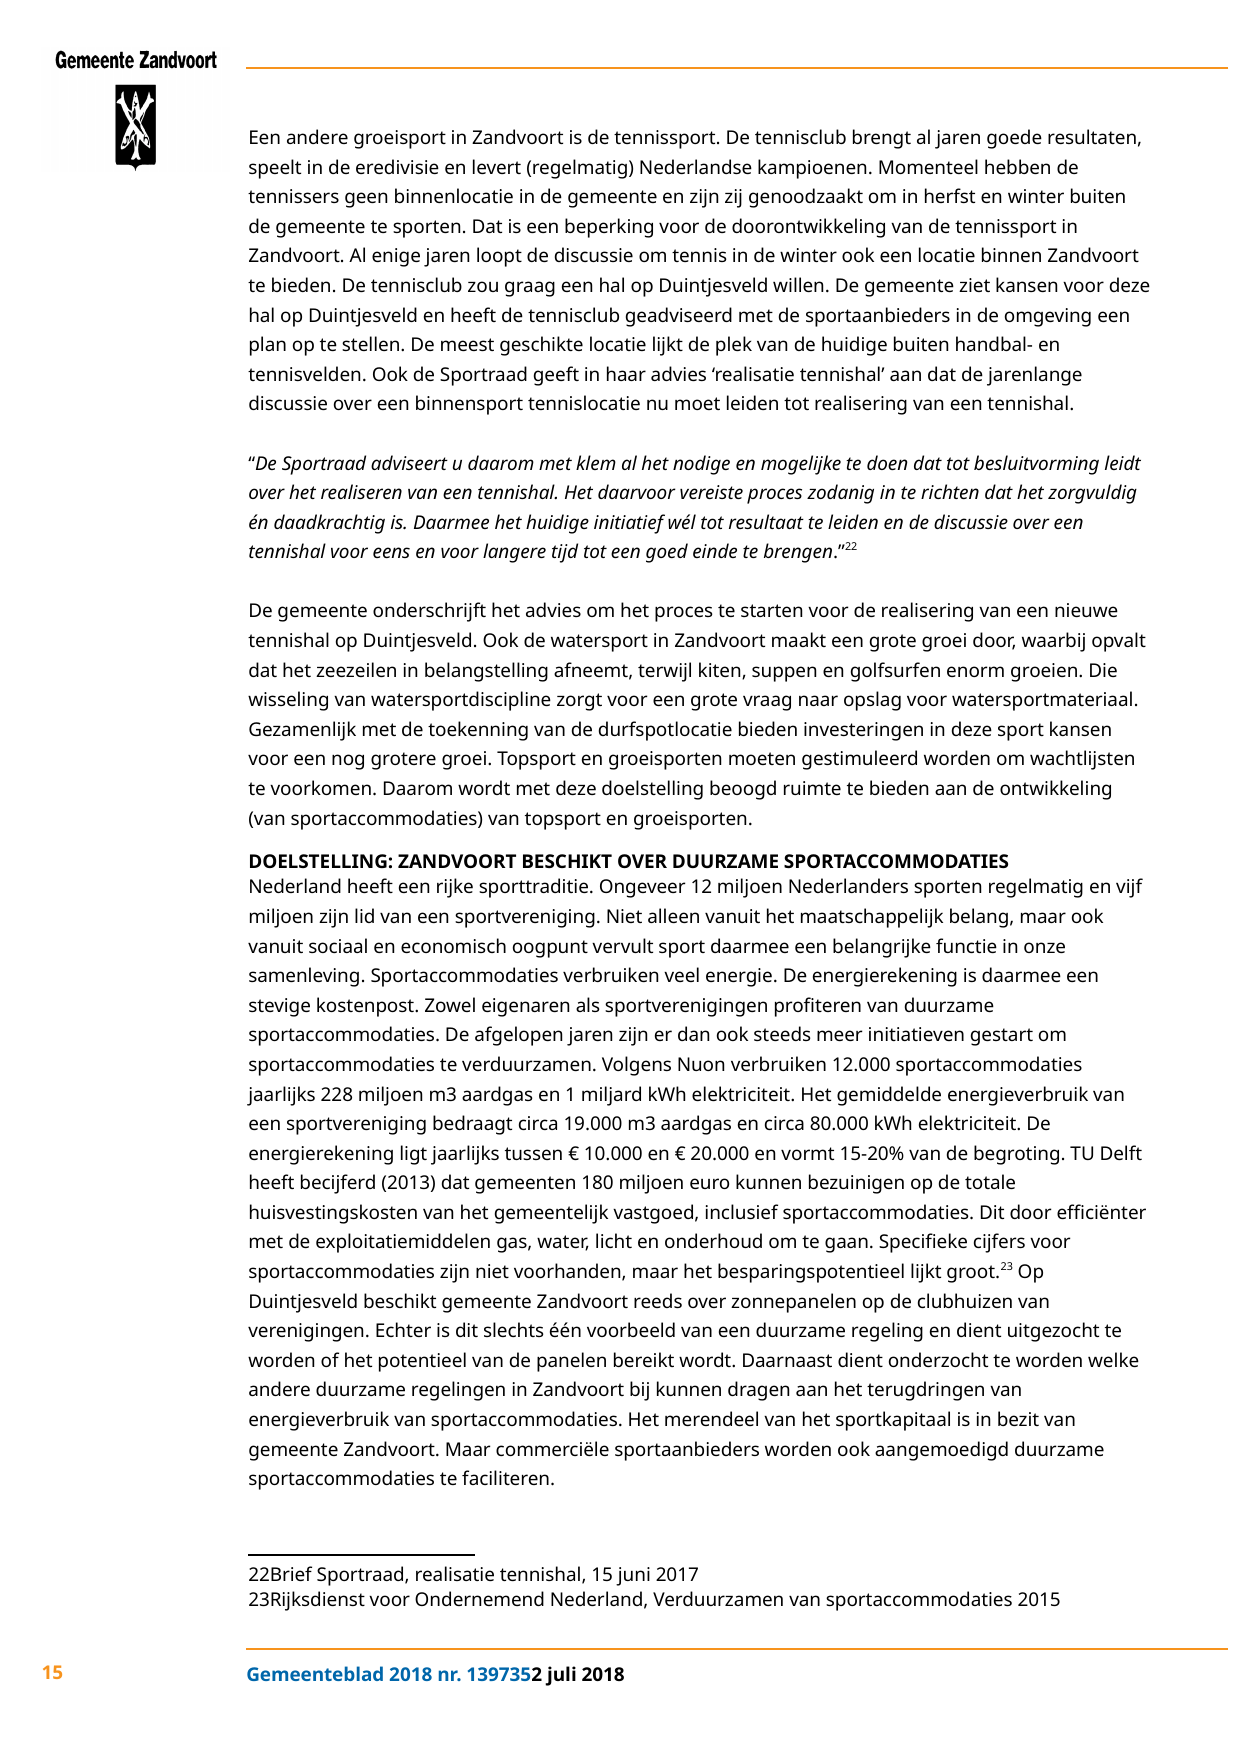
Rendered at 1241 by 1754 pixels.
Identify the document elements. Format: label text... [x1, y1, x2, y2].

text Een andere groeisport in Zandvoort is de tennissport. De tennisclub brengt al jaren goede resultaten, speelt in de eredivisie en levert (regelmatig) Nederlandse kampioenen. Momenteel hebben de tennissers geen binnenlocatie in de gemeente en zijn zij genoodzaakt om in herfst en winter buiten de gemeente te sporten. Dat is een beperking voor de doorontwikkeling van de tennissport in Zandvoort. Al enige jaren loopt de discussie om tennis in de winter ook een locatie binnen Zandvoort te bieden. De tennisclub zou graag een hal op Duintjesveld willen. De gemeente ziet kansen voor deze hal op Duintjesveld en heeft de tennisclub geadviseerd met de sportaanbieders in de omgeving een plan op te stellen. De meest geschikte locatie lijkt de plek van de huidige buiten handbal- en tennisvelden. Ook de Sportraad geeft in haar advies ‘realisatie tennishal’ aan dat de jarenlange discussie over een binnensport tennislocatie nu moet leiden tot realisering van een tennishal. [248, 124, 1152, 416]
text Rijksdienst voor Ondernemend Nederland, Verduurzamen van sportaccommodaties 2015 [248, 1586, 1152, 1612]
text De gemeente onderschrijft het advies om het proces te starten voor de realisering van een nieuwe tennishal op Duintjesveld. Ook de watersport in Zandvoort maakt een grote groei door, waarbij opvalt dat het zeezeilen in belangstelling afneemt, terwijl kiten, suppen en golfsurfen enorm groeien. Die wisseling van watersportdiscipline zorgt voor een grote vraag naar opslag voor watersportmateriaal. Gezamenlijk met de toekenning van de durfspotlocatie bieden investeringen in deze sport kansen voor een nog grotere groei. Topsport en groeisporten moeten gestimuleerd worden om wachtlijsten te voorkomen. Daarom wordt met deze doelstelling beoogd ruimte te bieden aan de ontwikkeling (van sportaccommodaties) van topsport en groeisporten. [248, 598, 1152, 831]
text DOELSTELLING: ZANDVOORT BESCHIKT OVER DUURZAME SPORTACCOMMODATIES [248, 848, 1152, 874]
picture [41, 47, 231, 172]
text Brief Sportraad, realisatie tennishal, 15 juni 2017 [248, 1561, 1152, 1586]
text Nederland heeft een rijke sporttraditie. Ongeveer 12 miljoen Nederlanders sporten regelmatig en vijf miljoen zijn lid van een sportvereniging. Niet alleen vanuit het maatschappelijk belang, maar ook vanuit sociaal en economisch oogpunt vervult sport daarmee een belangrijke functie in onze samenleving. Sportaccommodaties verbruiken veel energie. De energierekening is daarmee een stevige kostenpost. Zowel eigenaren als sportverenigingen profiteren van duurzame sportaccommodaties. De afgelopen jaren zijn er dan ook steeds meer initiatieven gestart om sportaccommodaties te verduurzamen. Volgens Nuon verbruiken 12.000 sportaccommodaties jaarlijks 228 miljoen m3 aardgas en 1 miljard kWh elektriciteit. Het gemiddelde energieverbruik van een sportvereniging bedraagt circa 19.000 m3 aardgas en circa 80.000 kWh elektriciteit. De energierekening ligt jaarlijks tussen € 10.000 en € 20.000 en vormt 15-20% van de begroting. TU Delft heeft becijferd (2013) dat gemeenten 180 miljoen euro kunnen bezuinigen op de totale huisvestingskosten van het gemeentelijk vastgoed, inclusief sportaccommodaties. Dit door efficiënter met de exploitatiemiddelen gas, water, licht en onderhoud om te gaan. Specifieke cijfers voor sportaccommodaties zijn niet voorhanden, maar het besparingspotentieel lijkt groot. Op Duintjesveld beschikt gemeente Zandvoort reeds over zonnepanelen op de clubhuizen van verenigingen. Echter is dit slechts één voorbeeld van een duurzame regeling en dient uitgezocht te worden of het potentieel van de panelen bereikt wordt. Daarnaast dient onderzocht te worden welke andere duurzame regelingen in Zandvoort bij kunnen dragen aan het terugdringen van energieverbruik van sportaccommodaties. Het merendeel van het sportkapitaal is in bezit van gemeente Zandvoort. Maar commerciële sportaanbieders worden ook aangemoedigd duurzame sportaccommodaties te faciliteren. [248, 874, 1152, 1491]
text “De Sportraad adviseert u daarom met klem al het nodige en mogelijke te doen dat tot besluitvorming leidt over het realiseren van een tennishal. Het daarvoor vereiste proces zodanig in te richten dat het zorgvuldig én daadkrachtig is. Daarmee het huidige initiatief wél tot resultaat te leiden en de discussie over een tennishal voor eens en voor langere tijd tot een goed einde te brengen.” [248, 450, 1152, 564]
